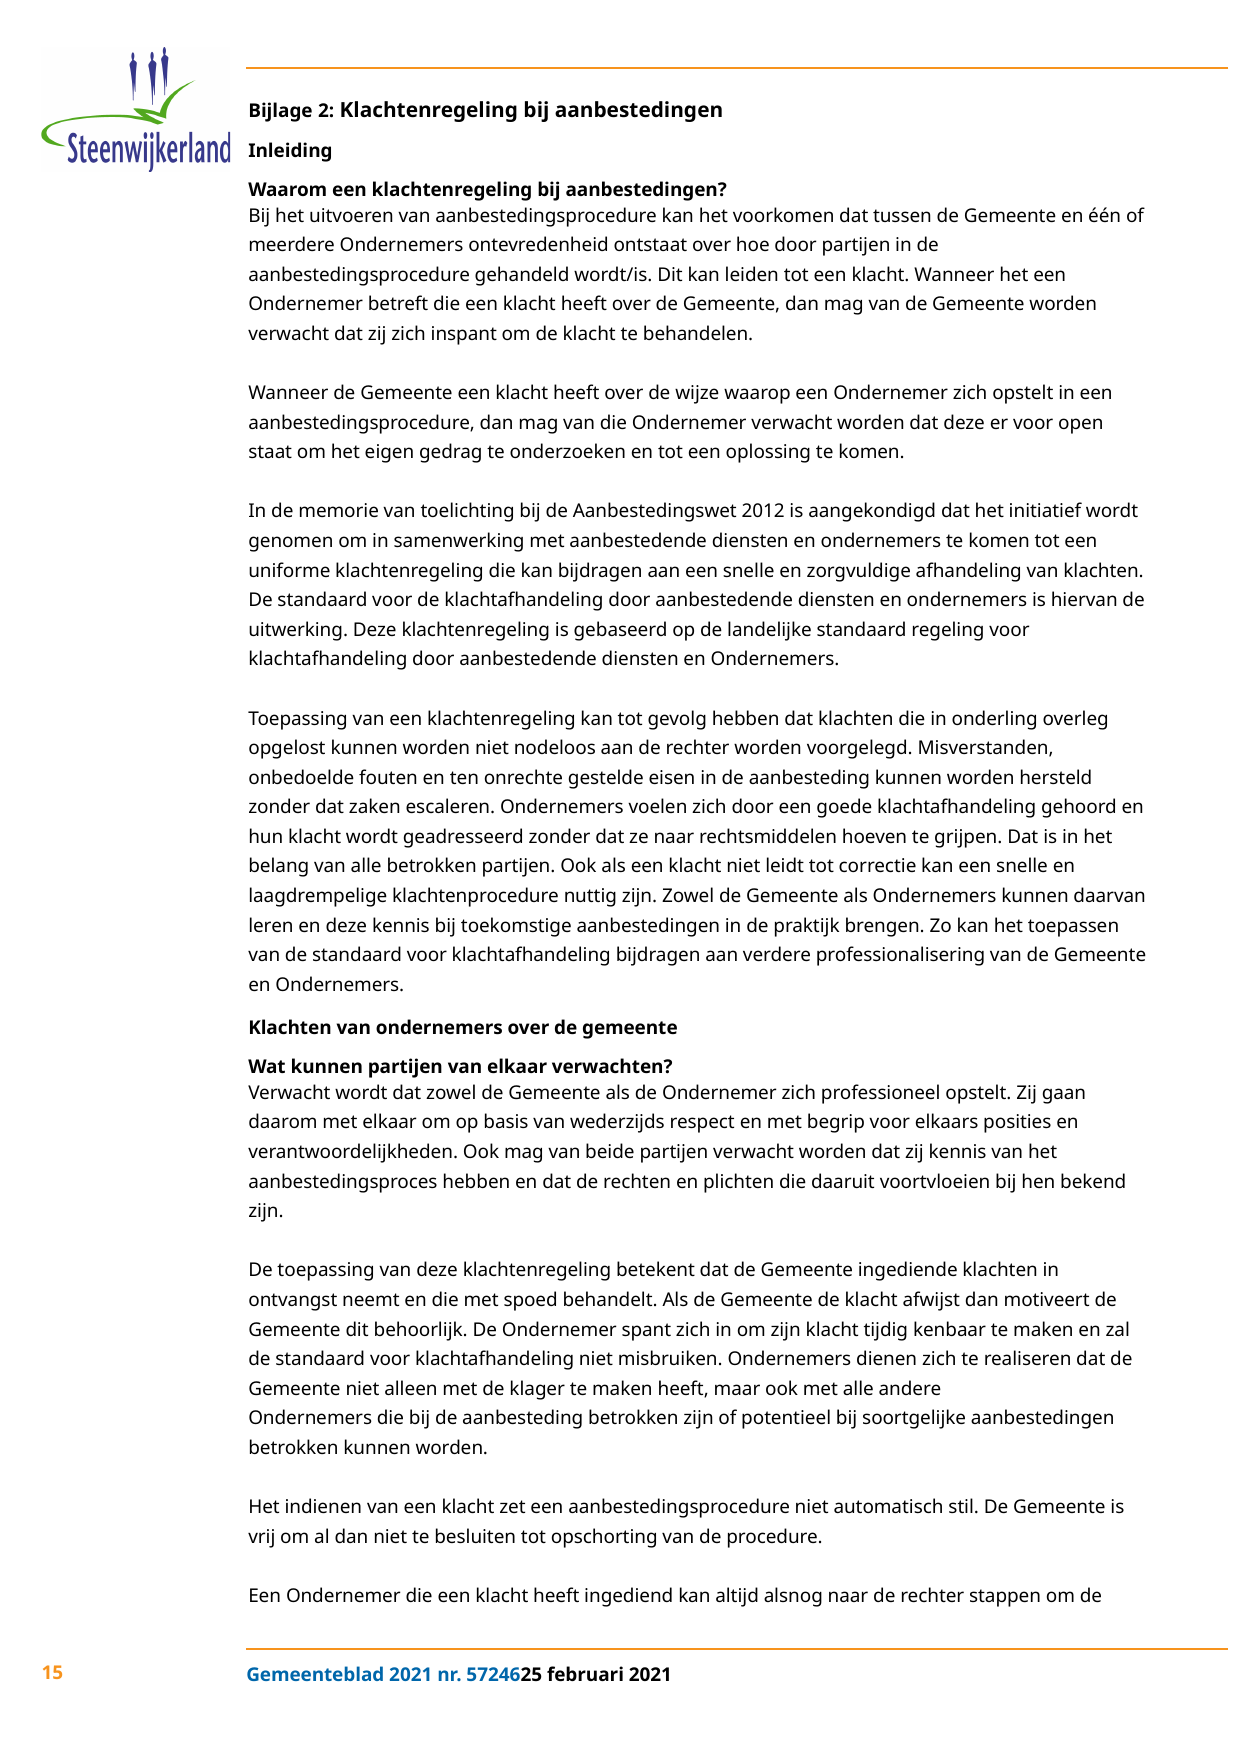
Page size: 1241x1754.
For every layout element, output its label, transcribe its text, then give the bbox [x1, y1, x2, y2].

text Bij het uitvoeren van aanbestedingsprocedure kan het voorkomen dat tussen de Gemeente en één of meerdere Ondernemers ontevredenheid ontstaat over hoe door partijen in de aanbestedingsprocedure gehandeld wordt/is. Dit kan leiden tot een klacht. Wanneer het een [248, 202, 1152, 287]
text Toepassing van een klachtenregeling kan tot gevolg hebben dat klachten die in onderling overleg opgelost kunnen worden niet nodeloos aan de rechter worden voorgelegd. Misverstanden, onbedoelde fouten en ten onrechte gestelde eisen in de aanbesteding kunnen worden hersteld zonder dat zaken escaleren. Ondernemers voelen zich door een goede klachtafhandeling gehoord en hun klacht wordt geadresseerd zonder dat ze naar rechtsmiddelen hoeven te grijpen. Dat is in het belang van alle betrokken partijen. Ook als een klacht niet leidt tot correctie kan een snelle en laagdrempelige klachtenprocedure nuttig zijn. Zowel de Gemeente als Ondernemers kunnen daarvan leren en deze kennis bij toekomstige aanbestedingen in de praktijk brengen. Zo kan het toepassen van de standaard voor klachtafhandeling bijdragen aan verdere professionalisering van de Gemeente en Ondernemers. [248, 705, 1152, 997]
text Wanneer de Gemeente een klacht heeft over de wijze waarop een Ondernemer zich opstelt in een aanbestedingsprocedure, dan mag van die Ondernemer verwacht worden dat deze er voor open staat om het eigen gedrag te onderzoeken en tot een oplossing te komen. [248, 379, 1152, 464]
text Het indienen van een klacht zet een aanbestedingsprocedure niet automatisch stil. De Gemeente is vrij om al dan niet te besluiten tot opschorting van de procedure. [248, 1493, 1152, 1549]
text Bijlage 2: Klachtenregeling bij aanbestedingen [248, 95, 1152, 123]
text betrokken kunnen worden. [248, 1434, 1152, 1460]
text Klachten van ondernemers over de gemeente [248, 1014, 1152, 1040]
text In de memorie van toelichting bij de Aanbestedingswet 2012 is aangekondigd dat het initiatief wordt genomen om in samenwerking met aanbestedende diensten en ondernemers te komen tot een uniforme klachtenregeling die kan bijdragen aan een snelle en zorgvuldige afhandeling van klachten. De standaard voor de klachtafhandeling door aanbestedende diensten en ondernemers is hiervan de uitwerking. Deze klachtenregeling is gebaseerd op de landelijke standaard regeling voor klachtafhandeling door aanbestedende diensten en Ondernemers. [248, 498, 1152, 671]
picture [41, 47, 231, 172]
text De toepassing van deze klachtenregeling betekent dat de Gemeente ingediende klachten in ontvangst neemt en die met spoed behandelt. Als de Gemeente de klacht afwijst dan motiveert de Gemeente dit behoorlijk. De Ondernemer spant zich in om zijn klacht tijdig kenbaar te maken en zal de standaard voor klachtafhandeling niet misbruiken. Ondernemers dienen zich te realiseren dat de Gemeente niet alleen met de klager te maken heeft, maar ook met alle andere [248, 1257, 1152, 1401]
text Wat kunnen partijen van elkaar verwachten? [248, 1053, 1152, 1079]
text Ondernemers die bij de aanbesteding betrokken zijn of potentieel bij soortgelijke aanbestedingen [248, 1404, 1152, 1430]
text Ondernemer betreft die een klacht heeft over de Gemeente, dan mag van de Gemeente worden verwacht dat zij zich inspant om de klacht te behandelen. [248, 291, 1152, 346]
text Inleiding [248, 137, 1152, 163]
text Waarom een klachtenregeling bij aanbestedingen? [248, 176, 1152, 202]
text Een Ondernemer die een klacht heeft ingediend kan altijd alsnog naar de rechter stappen om de [248, 1582, 1152, 1608]
text Verwacht wordt dat zowel de Gemeente als de Ondernemer zich professioneel opstelt. Zij gaan daarom met elkaar om op basis van wederzijds respect en met begrip voor elkaars posities en verantwoordelijkheden. Ook mag van beide partijen verwacht worden dat zij kennis van het aanbestedingsproces hebben en dat de rechten en plichten die daaruit voortvloeien bij hen bekend zijn. [248, 1079, 1152, 1223]
